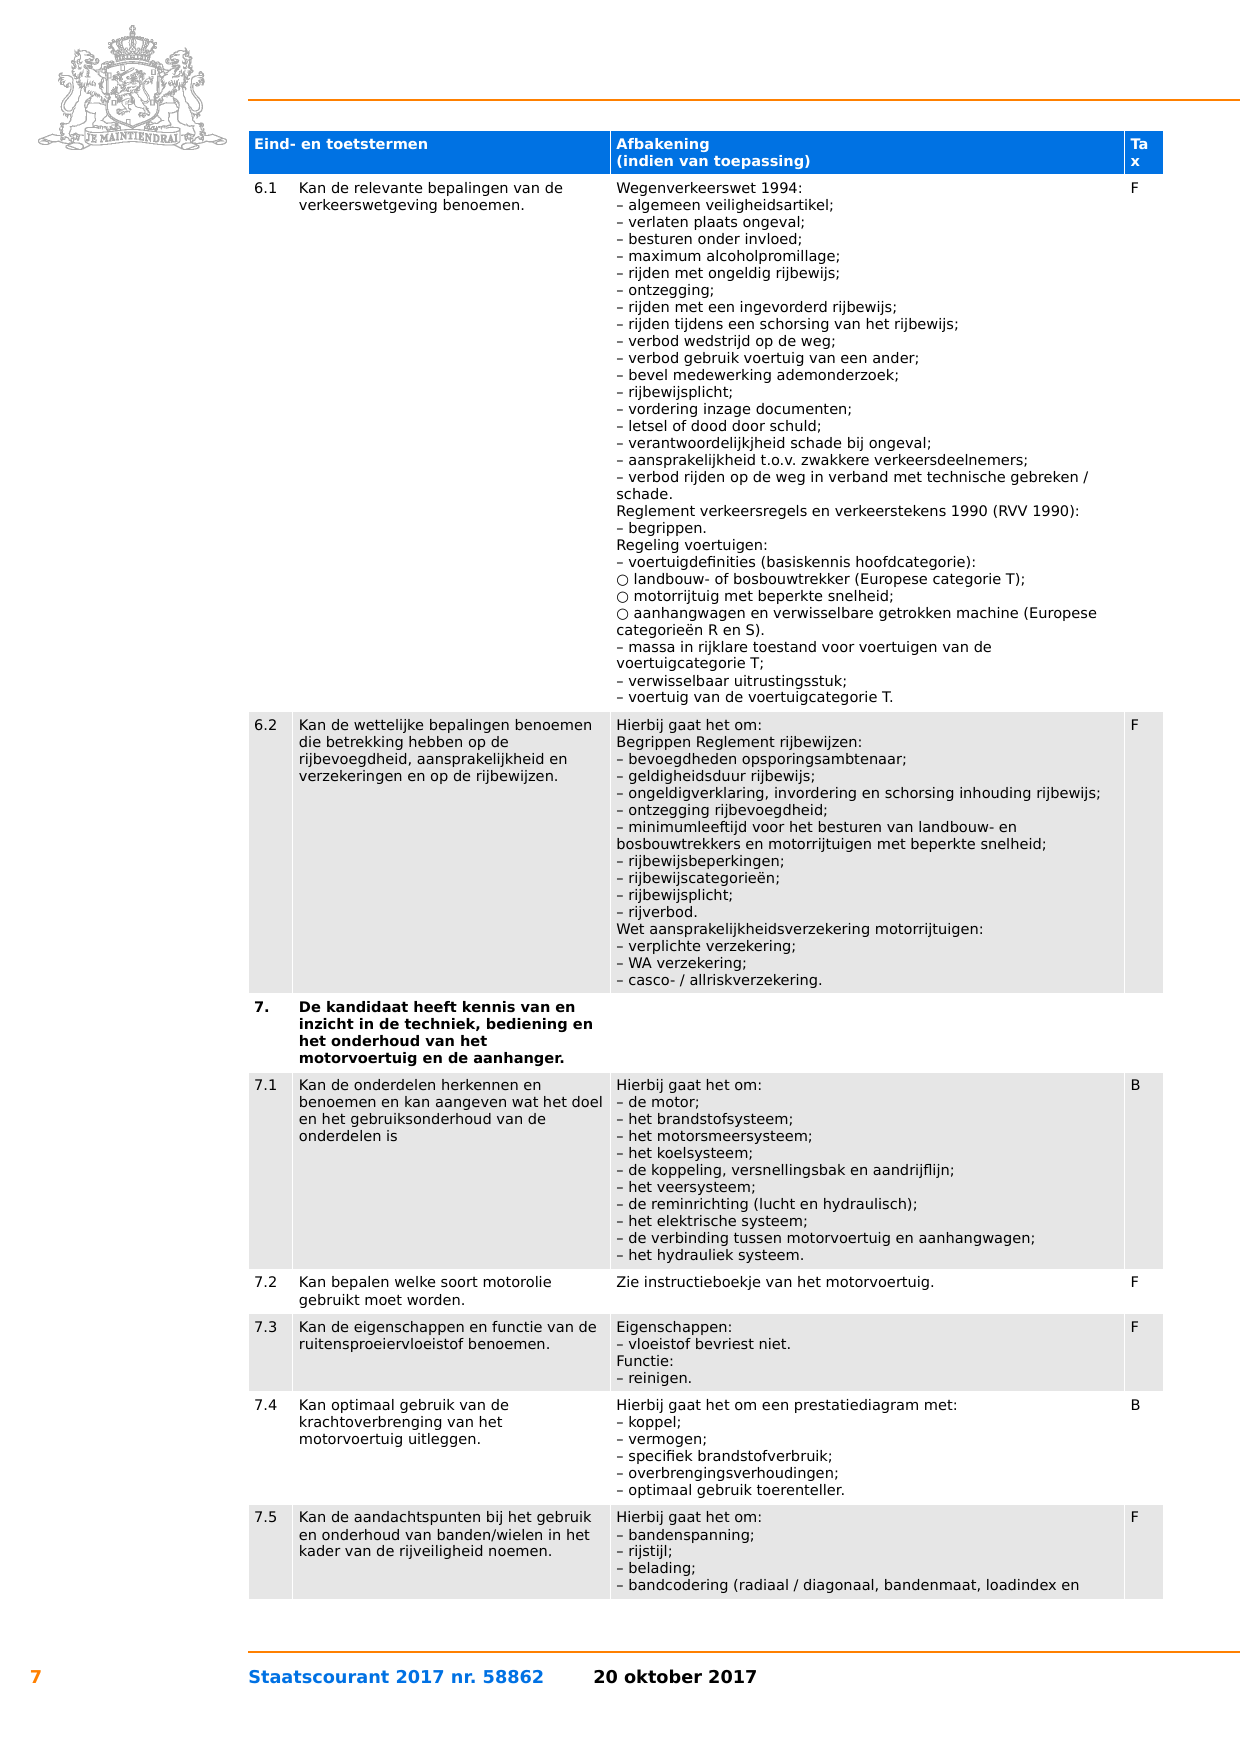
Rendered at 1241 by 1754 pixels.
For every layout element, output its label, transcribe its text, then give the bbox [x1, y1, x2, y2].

table_cell 6.1 [249, 175, 292, 711]
table_cell [1125, 994, 1163, 1071]
table_cell B [1125, 1393, 1163, 1504]
table_cell F [1125, 175, 1163, 711]
table_cell Hierbij gaat het om: Begrippen Reglement rijbewijzen: – bevoegdheden opsporingsambtenaar; – geldigheidsduur rijbewijs; – ongeldigverklaring, invordering en schorsing inhouding rijbewijs; – ontzegging rijbevoegdheid; – minimumleeftijd voor het besturen van landbouw- en bosbouwtrekkers en motorrijtuigen met beperkte snelheid; – rijbewijsbeperkingen; – rijbewijscategorieën; – rijbewijsplicht; – rijverbod. Wet aansprakelijkheidsverzekering motorrijtuigen: – verplichte verzekering; – WA verzekering; – casco- / allriskverzekering. [611, 712, 1124, 993]
table_cell Hierbij gaat het om: – bandenspanning; – rijstijl; – belading; – bandcodering (radiaal / diagonaal, bandenmaat, loadindex en [611, 1505, 1124, 1599]
table_header Eind- en toetstermen [249, 131, 610, 174]
table_cell Wegenverkeerswet 1994: – algemeen veiligheidsartikel; – verlaten plaats ongeval; – besturen onder invloed; – maximum alcoholpromillage; – rijden met ongeldig rijbewijs; – ontzegging; – rijden met een ingevorderd rijbewijs; – rijden tijdens een schorsing van het rijbewijs; – verbod wedstrijd op de weg; – verbod gebruik voertuig van een ander; – bevel medewerking ademonderzoek; – rijbewijsplicht; – vordering inzage documenten; – letsel of dood door schuld; – verantwoordelijkjheid schade bij ongeval; – aansprakelijkheid t.o.v. zwakkere verkeersdeelnemers; – verbod rijden op de weg in verband met technische gebreken / schade. Reglement verkeersregels en verkeerstekens 1990 (RVV 1990): – begrippen. Regeling voertuigen: – voertuigdefinities (basiskennis hoofdcategorie): ○ landbouw- of bosbouwtrekker (Europese categorie T); ○ motorrijtuig met beperkte snelheid; ○ aanhangwagen en verwisselbare getrokken machine (Europese categorieën R en S). – massa in rijklare toestand voor voertuigen van de voertuigcategorie T; – verwisselbaar uitrustingsstuk; – voertuig van de voertuigcategorie T. [611, 175, 1124, 711]
table_cell F [1125, 712, 1163, 993]
table_cell Kan de wettelijke bepalingen benoemen die betrekking hebben op de rijbevoegdheid, aansprakelijkheid en verzekeringen en op de rijbewijzen. [293, 712, 610, 993]
table_cell B [1125, 1073, 1163, 1269]
table_cell Zie instructieboekje van het motorvoertuig. [611, 1270, 1124, 1313]
table_header Afbakening (indien van toepassing) [611, 131, 1124, 174]
table_cell Eigenschappen: – vloeistof bevriest niet. Functie: – reinigen. [611, 1314, 1124, 1391]
table_cell Hierbij gaat het om: – de motor; – het brandstofsysteem; – het motorsmeersysteem; – het koelsysteem; – de koppeling, versnellingsbak en aandrijflijn; – het veersysteem; – de reminrichting (lucht en hydraulisch); – het elektrische systeem; – de verbinding tussen motorvoertuig en aanhangwagen; – het hydrauliek systeem. [611, 1073, 1124, 1269]
table_cell 7.2 [249, 1270, 292, 1313]
table_cell Kan de eigenschappen en functie van de ruitensproeiervloeistof benoemen. [293, 1314, 610, 1391]
table_cell [611, 994, 1124, 1071]
table_cell 6.2 [249, 712, 292, 993]
table_cell F [1125, 1314, 1163, 1391]
table_cell 7.1 [249, 1073, 292, 1269]
table_cell Kan de relevante bepalingen van de verkeerswetgeving benoemen. [293, 175, 610, 711]
table_cell Hierbij gaat het om een prestatiediagram met: – koppel; – vermogen; – specifiek brandstofverbruik; – overbrengingsverhoudingen; – optimaal gebruik toerenteller. [611, 1393, 1124, 1504]
table_cell Kan de onderdelen herkennen en benoemen en kan aangeven wat het doel en het gebruiksonderhoud van de onderdelen is [293, 1073, 610, 1269]
table_cell Kan bepalen welke soort motorolie gebruikt moet worden. [293, 1270, 610, 1313]
table_header Tax [1125, 131, 1163, 174]
table_cell Kan optimaal gebruik van de krachtoverbrenging van het motorvoertuig uitleggen. [293, 1393, 610, 1504]
table_cell 7.5 [249, 1505, 292, 1599]
table_cell Kan de aandachtspunten bij het gebruik en onderhoud van banden/wielen in het kader van de rijveiligheid noemen. [293, 1505, 610, 1599]
picture [38, 25, 227, 150]
table_cell De kandidaat heeft kennis van en inzicht in de techniek, bediening en het onderhoud van het motorvoertuig en de aanhanger. [293, 994, 610, 1071]
table_cell 7.3 [249, 1314, 292, 1391]
table_cell 7. [249, 994, 292, 1071]
table_cell F [1125, 1505, 1163, 1599]
table_cell F [1125, 1270, 1163, 1313]
table_cell 7.4 [249, 1393, 292, 1504]
